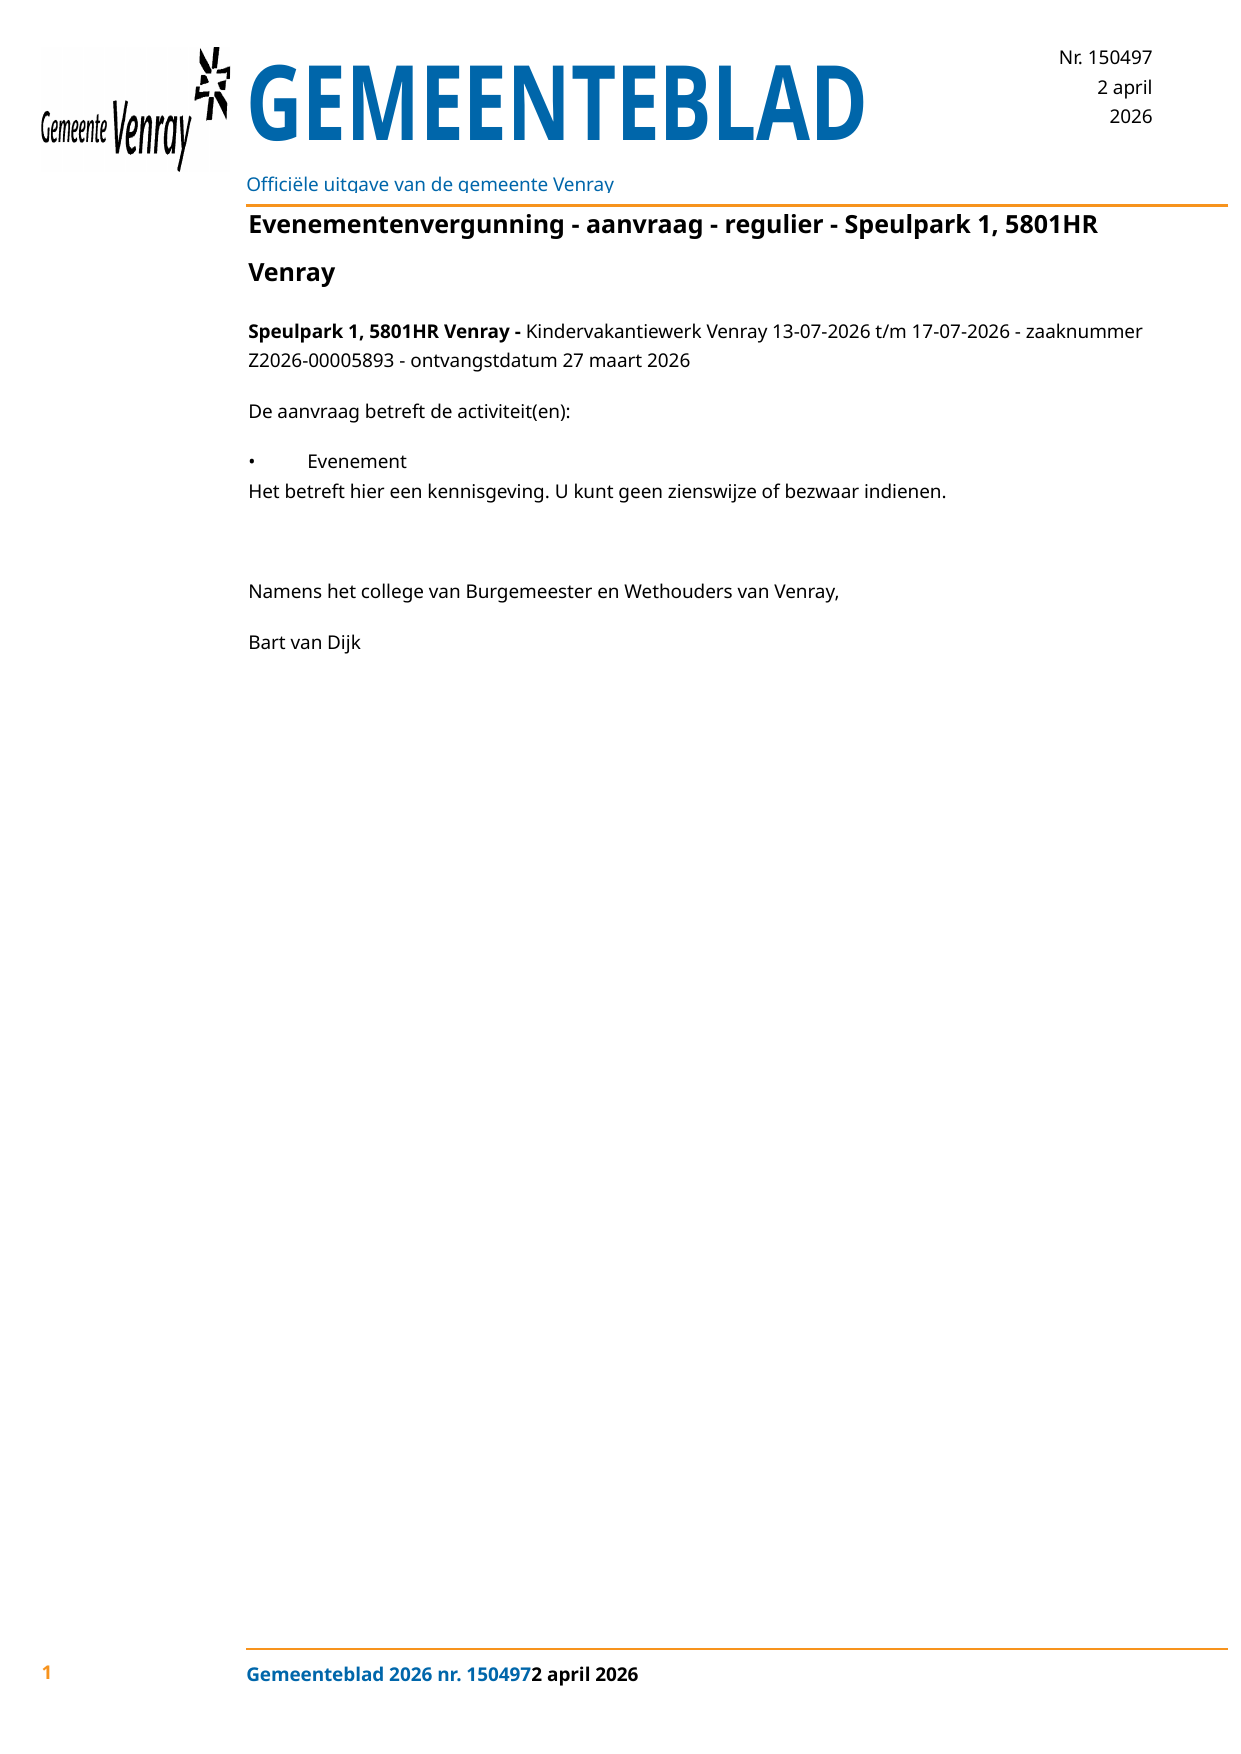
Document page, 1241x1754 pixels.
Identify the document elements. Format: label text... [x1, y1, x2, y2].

text Het betreft hier een kennisgeving. U kunt geen zienswijze of bezwaar indienen. [248, 478, 1152, 504]
text Speulpark 1, 5801HR Venray - Kindervakantiewerk Venray 13-07-2026 t/m 17-07-2026 - zaaknummer Z2026-00005893 - ontvangstdatum 27 maart 2026 [248, 318, 1152, 373]
text De aanvraag betreft de activiteit(en): [248, 398, 1152, 424]
list Evenement [248, 448, 1152, 474]
picture [41, 47, 231, 172]
text Namens het college van Burgemeester en Wethouders van Venray, [248, 579, 1152, 604]
text Bart van Dijk [248, 629, 1152, 655]
text Evenementenvergunning - aanvraag - regulier - Speulpark 1, 5801HR Venray [248, 207, 1152, 288]
